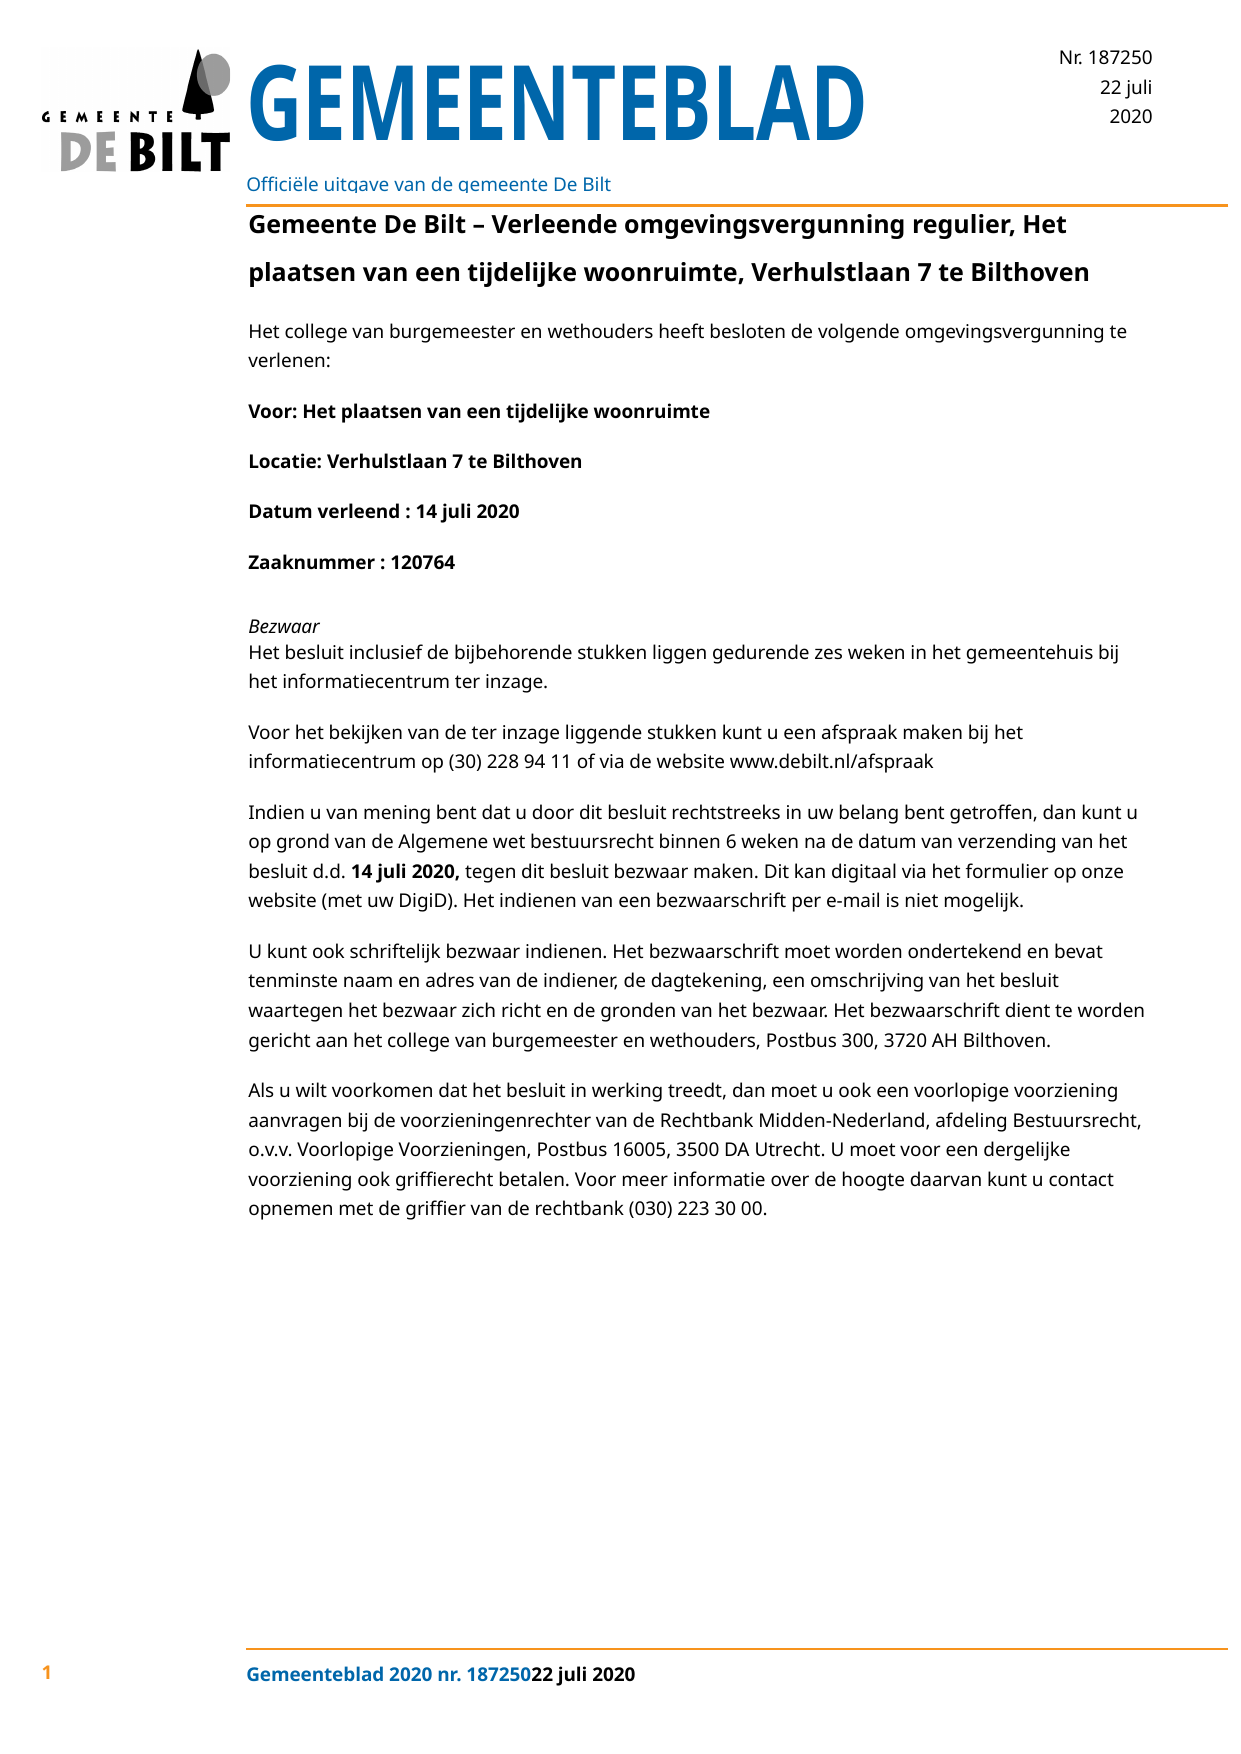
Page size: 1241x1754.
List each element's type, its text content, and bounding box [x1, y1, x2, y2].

text Voor: Het plaatsen van een tijdelijke woonruimte [248, 398, 1152, 424]
text Zaaknummer : 120764 [248, 549, 1152, 575]
text U kunt ook schriftelijk bezwaar indienen. Het bezwaarschrift moet worden ondertekend en bevat tenminste naam en adres van de indiener, de dagtekening, een omschrijving van het besluit waartegen het bezwaar zich richt en de gronden van het bezwaar. Het bezwaarschrift dient te worden gericht aan het college van burgemeester en wethouders, Postbus 300, 3720 AH Bilthoven. [248, 938, 1152, 1052]
text Het college van burgemeester en wethouders heeft besloten de volgende omgevingsvergunning te verlenen: [248, 318, 1152, 373]
text Voor het bekijken van de ter inzage liggende stukken kunt u een afspraak maken bij het informatiecentrum op (30) 228 94 11 of via de website www.debilt.nl/afspraak [248, 719, 1152, 774]
text Indien u van mening bent dat u door dit besluit rechtstreeks in uw belang bent getroffen, dan kunt u op grond van de Algemene wet bestuursrecht binnen 6 weken na de datum van verzending van het besluit d.d. 14 juli 2020, tegen dit besluit bezwaar maken. Dit kan digitaal via het formulier op onze website (met uw DigiD). Het indienen van een bezwaarschrift per e-mail is niet mogelijk. [248, 799, 1152, 913]
picture [41, 47, 231, 172]
text Als u wilt voorkomen dat het besluit in werking treedt, dan moet u ook een voorlopige voorziening aanvragen bij de voorzieningenrechter van de Rechtbank Midden-Nederland, afdeling Bestuursrecht, o.v.v. Voorlopige Voorzieningen, Postbus 16005, 3500 DA Utrecht. U moet voor een dergelijke voorziening ook griffierecht betalen. Voor meer informatie over de hoogte daarvan kunt u contact opnemen met de griffier van de rechtbank (030) 223 30 00. [248, 1077, 1152, 1221]
text Bezwaar [248, 613, 1152, 639]
text Locatie: Verhulstlaan 7 te Bilthoven [248, 448, 1152, 474]
text Het besluit inclusief de bijbehorende stukken liggen gedurende zes weken in het gemeentehuis bij het informatiecentrum ter inzage. [248, 639, 1152, 694]
text Datum verleend : 14 juli 2020 [248, 499, 1152, 524]
text Gemeente De Bilt – Verleende omgevingsvergunning regulier, Het plaatsen van een tijdelijke woonruimte, Verhulstlaan 7 te Bilthoven [248, 207, 1152, 288]
